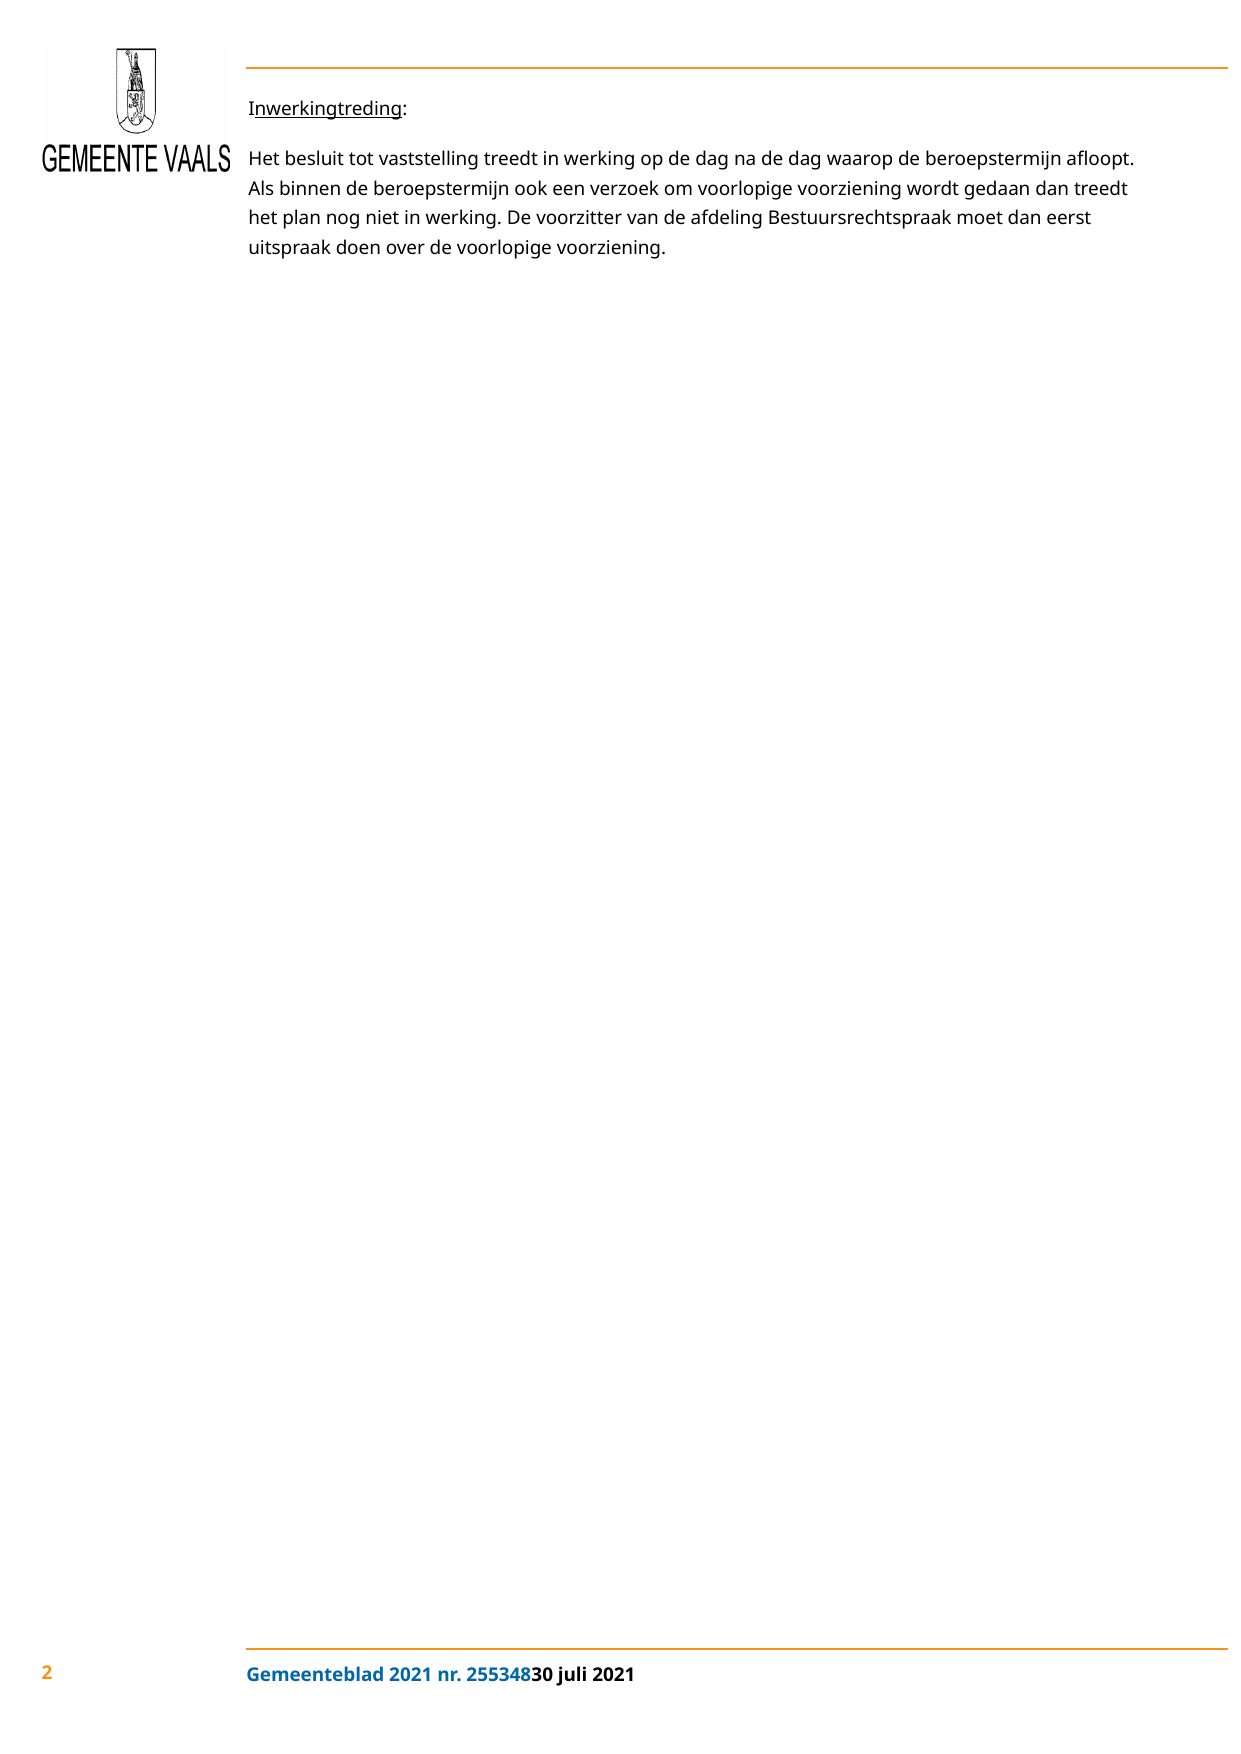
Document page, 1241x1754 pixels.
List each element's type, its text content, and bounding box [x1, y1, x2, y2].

picture [41, 47, 231, 172]
text Inwerkingtreding: [248, 95, 1152, 121]
text Het besluit tot vaststelling treedt in werking op de dag na de dag waarop de beroepstermijn afloopt. Als binnen de beroepstermijn ook een verzoek om voorlopige voorziening wordt gedaan dan treedt het plan nog niet in werking. De voorzitter van de afdeling Bestuursrechtspraak moet dan eerst uitspraak doen over de voorlopige voorziening. [248, 145, 1152, 260]
